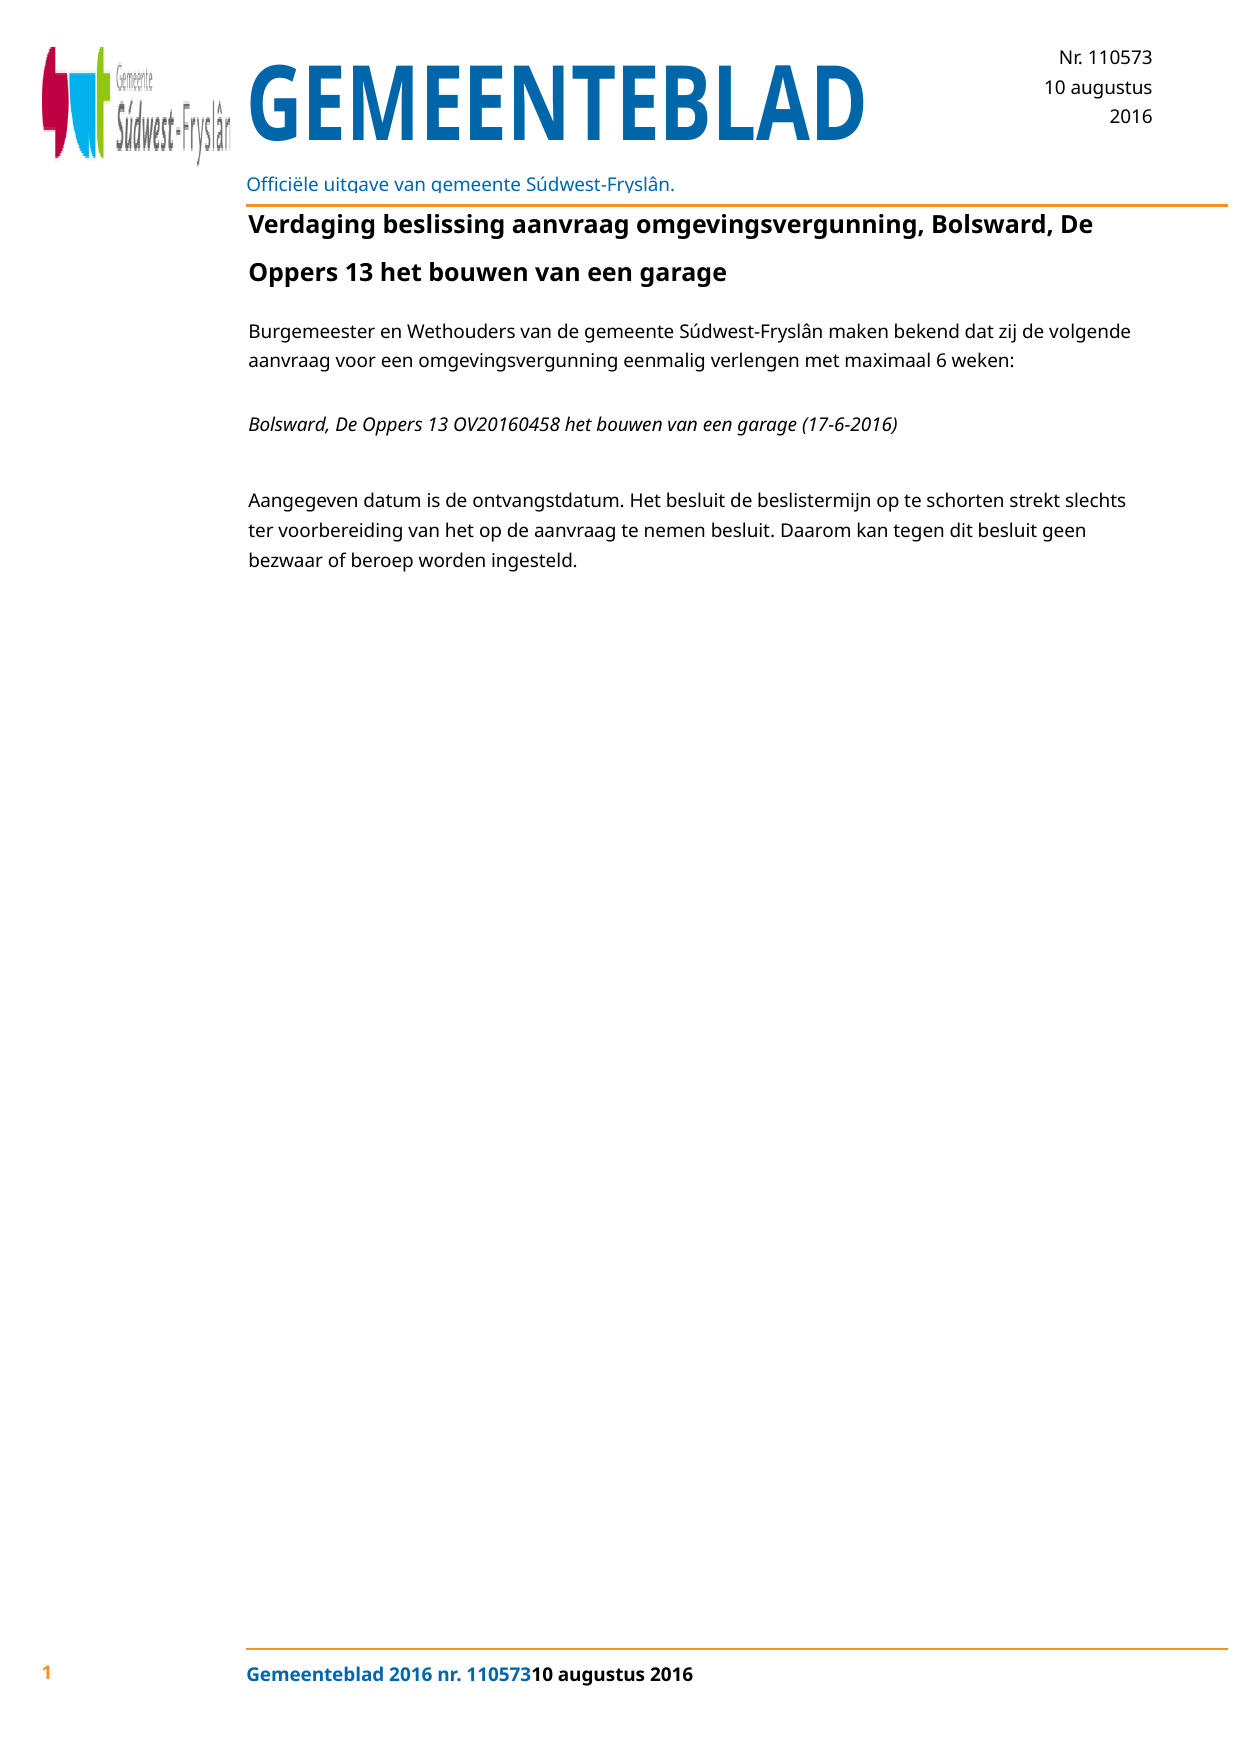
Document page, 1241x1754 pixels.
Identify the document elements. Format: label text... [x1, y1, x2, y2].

text Burgemeester en Wethouders van de gemeente Súdwest-Fryslân maken bekend dat zij de volgende aanvraag voor een omgevingsvergunning eenmalig verlengen met maximaal 6 weken: [248, 318, 1152, 373]
picture [41, 47, 231, 172]
text Bolsward, De Oppers 13 OV20160458 het bouwen van een garage (17-6-2016) [248, 411, 1152, 437]
text Verdaging beslissing aanvraag omgevingsvergunning, Bolsward, De Oppers 13 het bouwen van een garage [248, 207, 1152, 288]
text Aangegeven datum is de ontvangstdatum. Het besluit de beslistermijn op te schorten strekt slechts ter voorbereiding van het op de aanvraag te nemen besluit. Daarom kan tegen dit besluit geen bezwaar of beroep worden ingesteld. [248, 488, 1152, 572]
